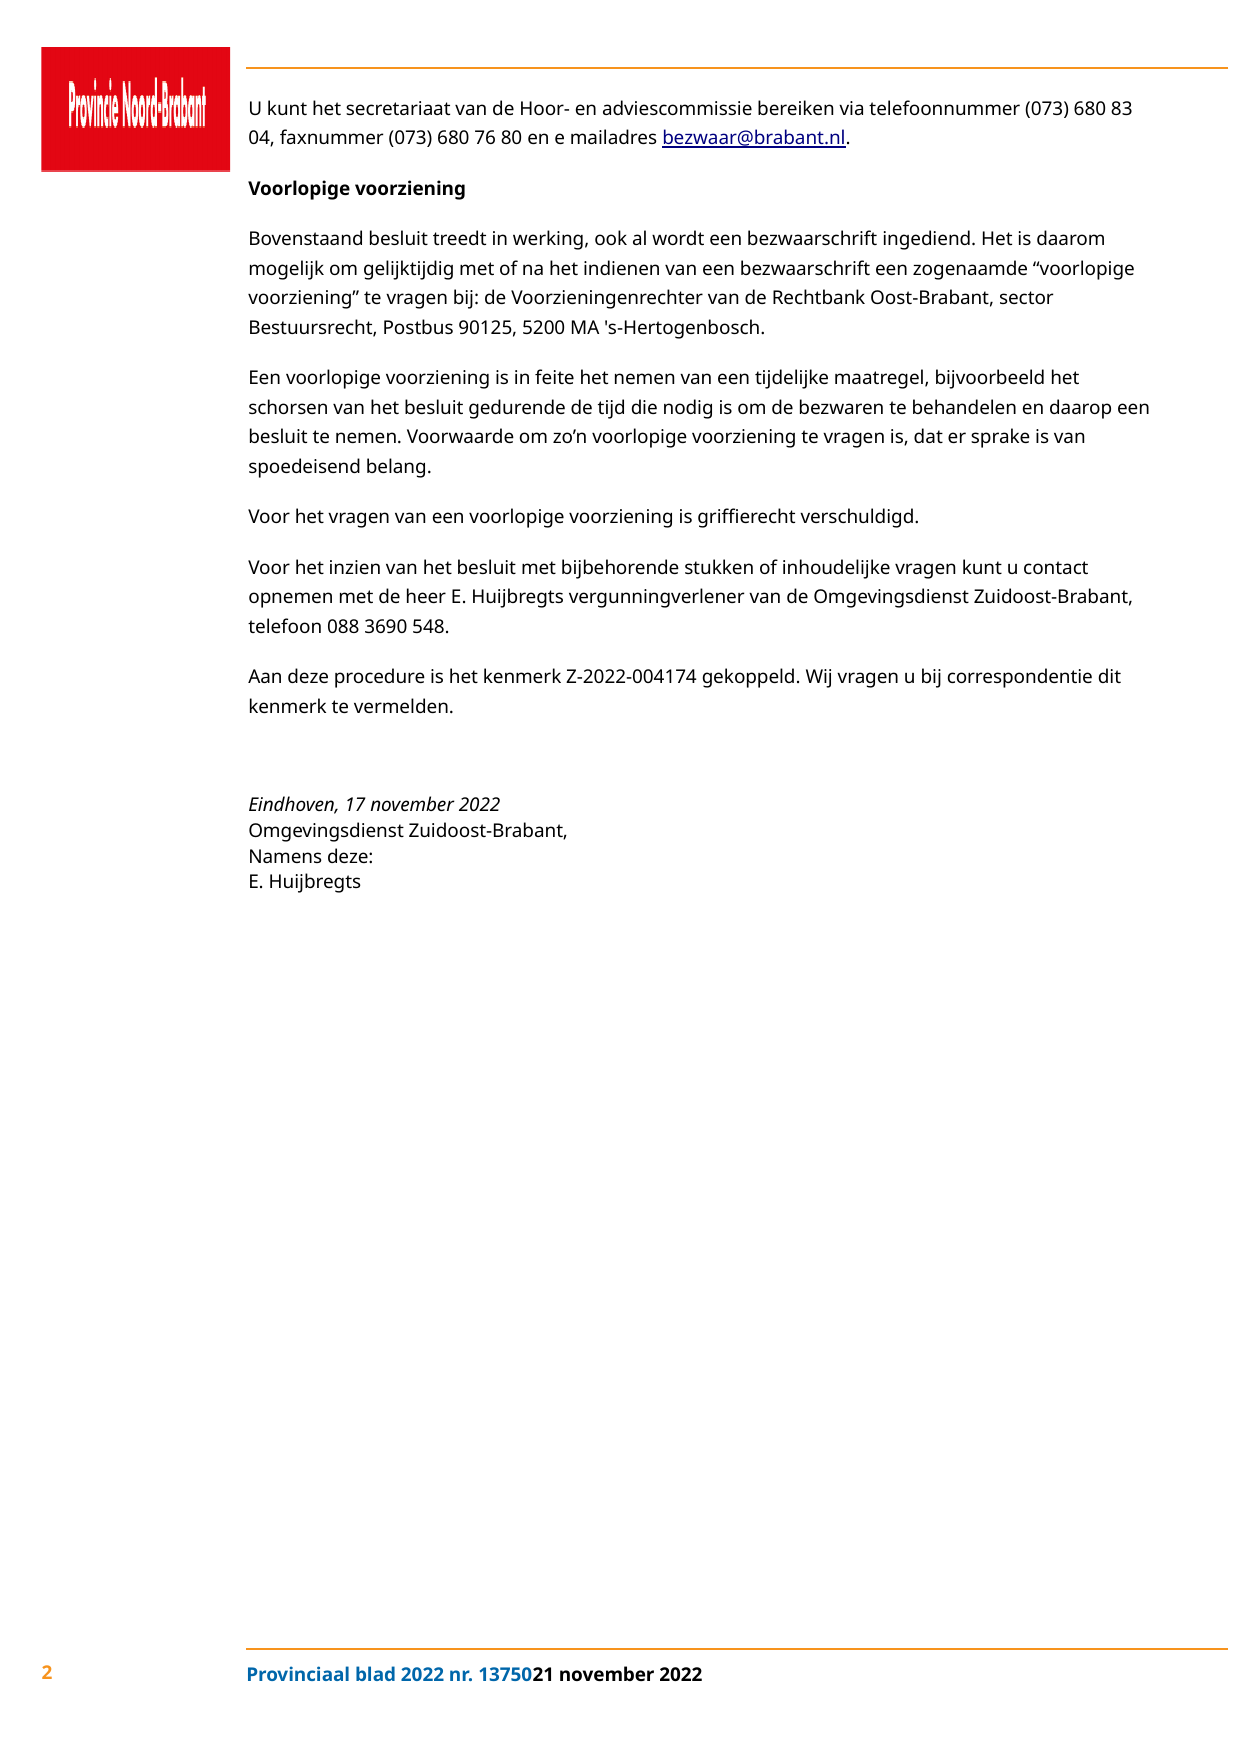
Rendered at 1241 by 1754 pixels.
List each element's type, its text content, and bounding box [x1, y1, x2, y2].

text Eindhoven, 17 november 2022 [248, 791, 1152, 817]
text Bovenstaand besluit treedt in werking, ook al wordt een bezwaarschrift ingediend. Het is daarom mogelijk om gelijktijdig met of na het indienen van een bezwaarschrift een zogenaamde “voorlopige voorziening” te vragen bij: de Voorzieningenrechter van de Rechtbank Oost-Brabant, sector Bestuursrecht, Postbus 90125, 5200 MA 's‑Hertogenbosch. [248, 225, 1152, 340]
text Namens deze: [248, 843, 1152, 868]
text Voorlopige voorziening [248, 175, 1152, 201]
text E. Huijbregts [248, 868, 1152, 894]
text Omgevingsdienst Zuidoost-Brabant, [248, 817, 1152, 843]
text Aan deze procedure is het kenmerk Z-2022-004174 gekoppeld. Wij vragen u bij correspondentie dit kenmerk te vermelden. [248, 663, 1152, 719]
text Voor het vragen van een voorlopige voorziening is griffierecht verschuldigd. [248, 503, 1152, 529]
text Voor het inzien van het besluit met bijbehorende stukken of inhoudelijke vragen kunt u contact opnemen met de heer E. Huijbregts vergunningverlener van de Omgevingsdienst Zuidoost-Brabant, telefoon 088 3690 548. [248, 554, 1152, 639]
picture [41, 47, 231, 172]
text Een voorlopige voorziening is in feite het nemen van een tijdelijke maatregel, bijvoorbeeld het schorsen van het besluit gedurende de tijd die nodig is om de bezwaren te behandelen en daarop een besluit te nemen. Voorwaarde om zo’n voorlopige voorziening te vragen is, dat er sprake is van spoedeisend belang. [248, 364, 1152, 479]
text U kunt het secretariaat van de Hoor- en adviescommissie bereiken via telefoonnummer (073) 680 83 04, faxnummer (073) 680 76 80 en e mailadres bezwaar@brabant.nl. [248, 95, 1152, 150]
